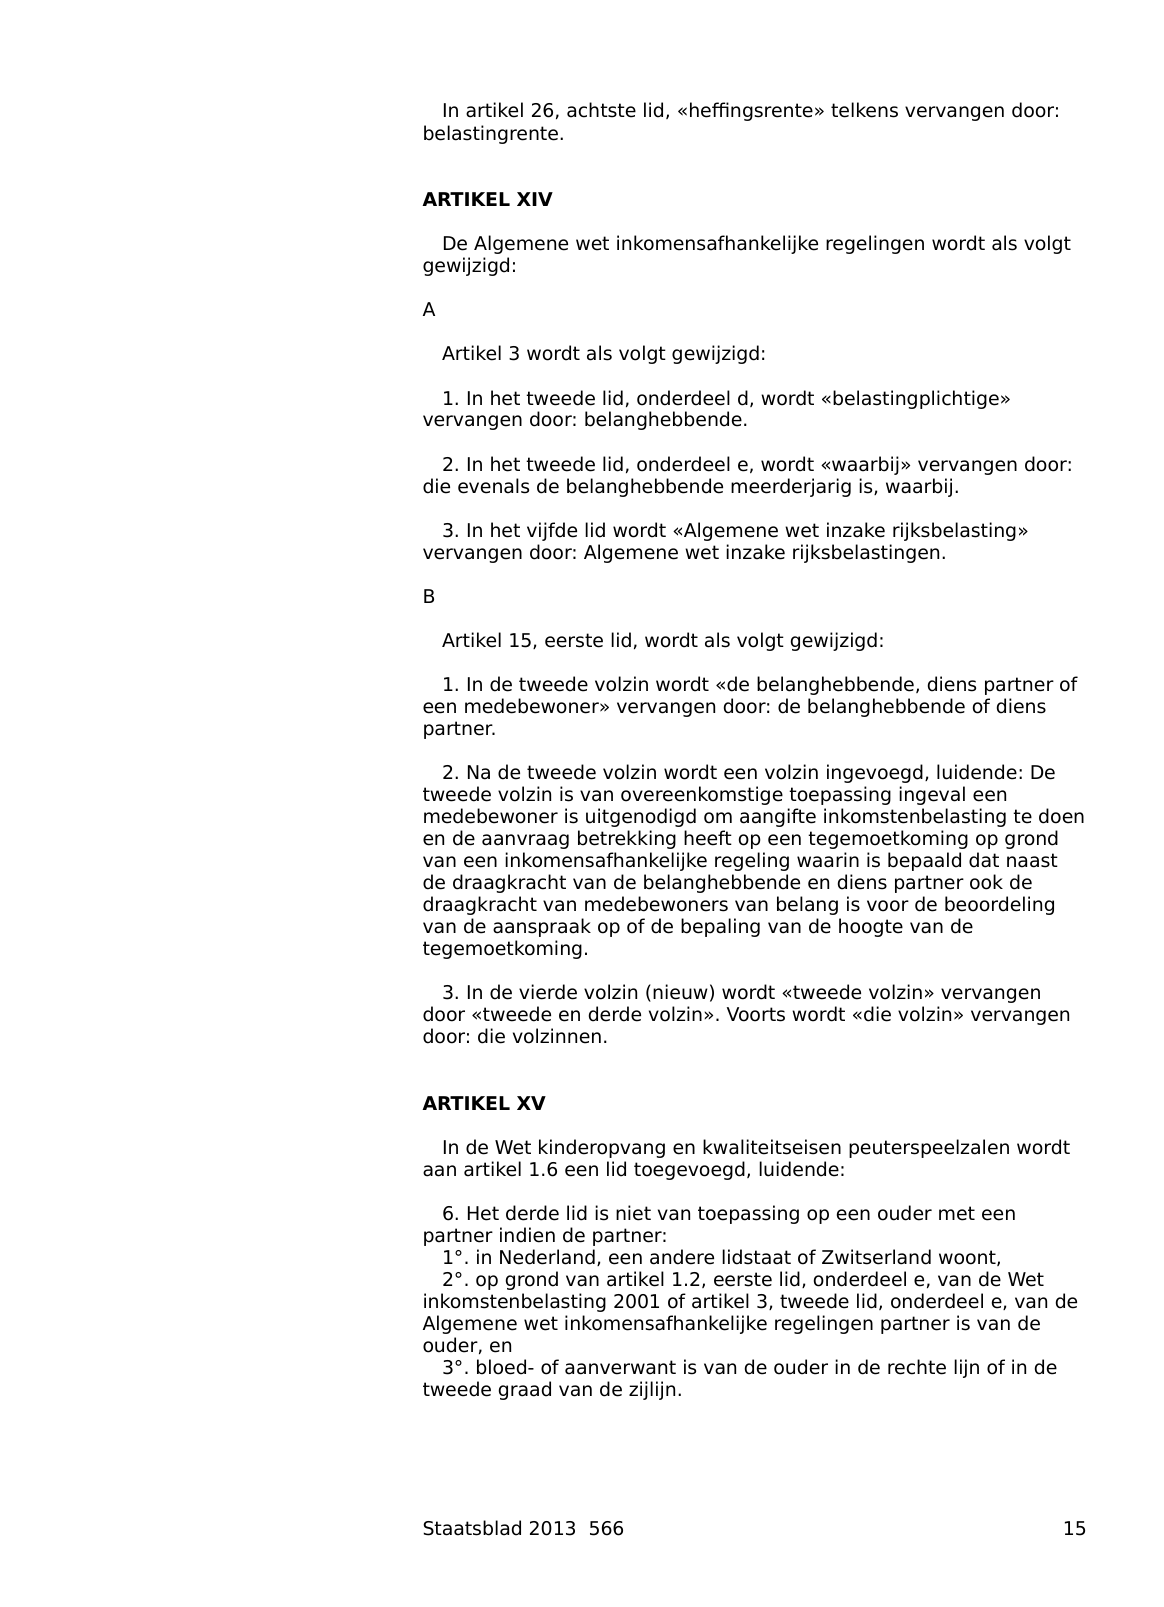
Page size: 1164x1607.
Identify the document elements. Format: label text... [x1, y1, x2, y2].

text 3. In het vijfde lid wordt «Algemene wet inzake rijksbelasting» vervangen door: Algemene wet inzake rijksbelastingen. [422, 520, 1087, 564]
text 6. Het derde lid is niet van toepassing op een ouder met een partner indien de partner: [422, 1203, 1087, 1247]
text Artikel 15, eerste lid, wordt als volgt gewijzigd: [422, 630, 1087, 652]
text In de Wet kinderopvang en kwaliteitseisen peuterspeelzalen wordt aan artikel 1.6 een lid toegevoegd, luidende: [422, 1137, 1087, 1181]
text 2°. op grond van artikel 1.2, eerste lid, onderdeel e, van de Wet inkomstenbelasting 2001 of artikel 3, tweede lid, onderdeel e, van de Algemene wet inkomensafhankelijke regelingen partner is van de ouder, en [422, 1269, 1087, 1357]
text 3. In de vierde volzin (nieuw) wordt «tweede volzin» vervangen door «tweede en derde volzin». Voorts wordt «die volzin» vervangen door: die volzinnen. [422, 982, 1087, 1048]
text Artikel 3 wordt als volgt gewijzigd: [422, 343, 1087, 365]
text 1. In de tweede volzin wordt «de belanghebbende, diens partner of een medebewoner» vervangen door: de belanghebbende of diens partner. [422, 674, 1087, 740]
subtitle ARTIKEL XV [422, 1093, 1087, 1114]
text 1. In het tweede lid, onderdeel d, wordt «belastingplichtige» vervangen door: belanghebbende. [422, 387, 1087, 431]
text 3°. bloed- of aanverwant is van de ouder in de rechte lijn of in de tweede graad van de zijlijn. [422, 1357, 1087, 1401]
text 1°. in Nederland, een andere lidstaat of Zwitserland woont, [422, 1247, 1087, 1269]
text B [422, 586, 1087, 608]
text De Algemene wet inkomensafhankelijke regelingen wordt als volgt gewijzigd: [422, 233, 1087, 277]
text In artikel 26, achtste lid, «heffingsrente» telkens vervangen door: belastingrente. [422, 100, 1087, 144]
text 2. Na de tweede volzin wordt een volzin ingevoegd, luidende: De tweede volzin is van overeenkomstige toepassing ingeval een medebewoner is uitgenodigd om aangifte inkomstenbelasting te doen en de aanvraag betrekking heeft op een tegemoetkoming op grond van een inkomensafhankelijke regeling waarin is bepaald dat naast de draagkracht van de belanghebbende en diens partner ook de draagkracht van medebewoners van belang is voor de beoordeling van de aanspraak op of de bepaling van de hoogte van de tegemoetkoming. [422, 762, 1087, 960]
text 2. In het tweede lid, onderdeel e, wordt «waarbij» vervangen door: die evenals de belanghebbende meerderjarig is, waarbij. [422, 453, 1087, 497]
text A [422, 299, 1087, 321]
subtitle ARTIKEL XIV [422, 189, 1087, 211]
